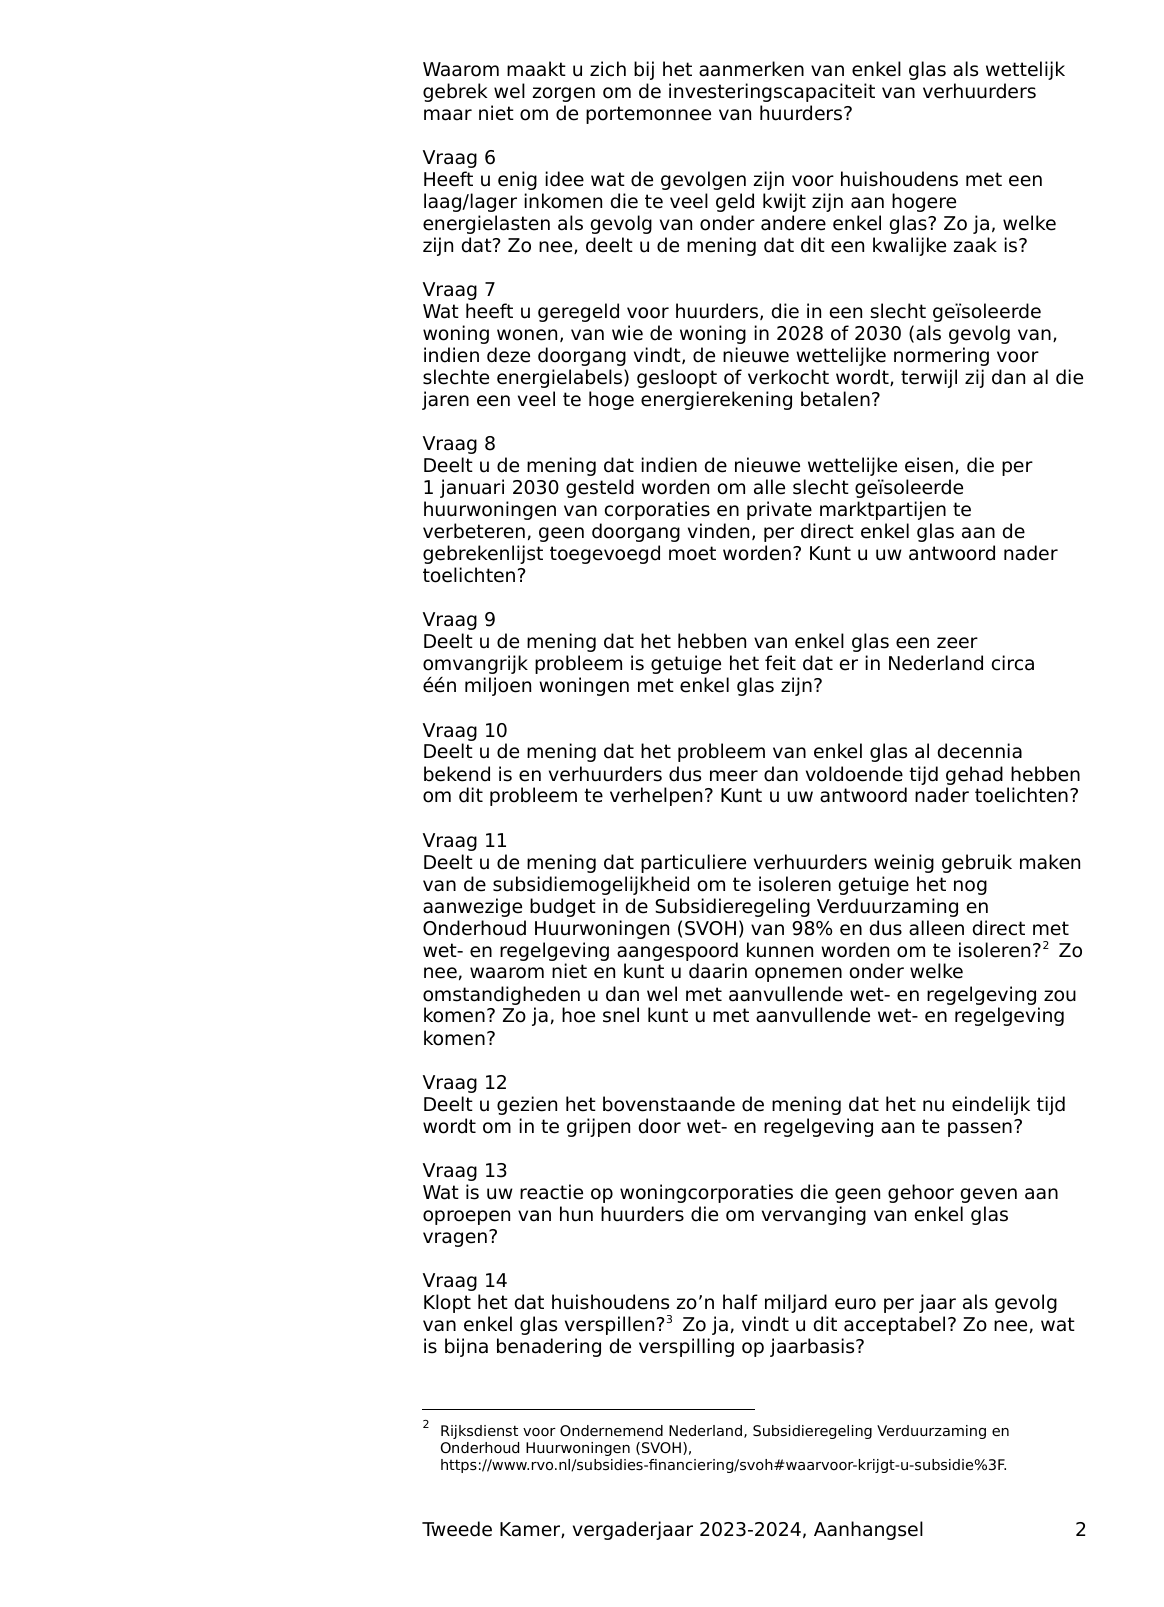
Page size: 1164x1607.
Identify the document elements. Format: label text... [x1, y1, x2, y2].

text Deelt u de mening dat het probleem van enkel glas al decennia bekend is en verhuurders dus meer dan voldoende tijd gehad hebben om dit probleem te verhelpen? Kunt u uw antwoord nader toelichten? [422, 741, 1087, 807]
text Wat heeft u geregeld voor huurders, die in een slecht geïsoleerde woning wonen, van wie de woning in 2028 of 2030 (als gevolg van, indien deze doorgang vindt, de nieuwe wettelijke normering voor slechte energielabels) gesloopt of verkocht wordt, terwijl zij dan al die jaren een veel te hoge energierekening betalen? [422, 301, 1087, 411]
text Deelt u de mening dat particuliere verhuurders weinig gebruik maken van de subsidiemogelijkheid om te isoleren getuige het nog aanwezige budget in de Subsidieregeling Verduurzaming en Onderhoud Huurwoningen (SVOH) van 98% en dus alleen direct met wet- en regelgeving aangespoord kunnen worden om te isoleren? Zo nee, waarom niet en kunt u daarin opnemen onder welke omstandigheden u dan wel met aanvullende wet- en regelgeving zou komen? Zo ja, hoe snel kunt u met aanvullende wet- en regelgeving komen? [422, 852, 1087, 1049]
text Klopt het dat huishoudens zo’n half miljard euro per jaar als gevolg van enkel glas verspillen? Zo ja, vindt u dit acceptabel? Zo nee, wat is bijna benadering de verspilling op jaarbasis? [422, 1292, 1087, 1358]
text Vraag 7 [422, 279, 1087, 301]
text Deelt u de mening dat indien de nieuwe wettelijke eisen, die per 1 januari 2030 gesteld worden om alle slecht geïsoleerde huurwoningen van corporaties en private marktpartijen te verbeteren, geen doorgang vinden, per direct enkel glas aan de gebrekenlijst toegevoegd moet worden? Kunt u uw antwoord nader toelichten? [422, 455, 1087, 587]
text Heeft u enig idee wat de gevolgen zijn voor huishoudens met een laag/lager inkomen die te veel geld kwijt zijn aan hogere energielasten als gevolg van onder andere enkel glas? Zo ja, welke zijn dat? Zo nee, deelt u de mening dat dit een kwalijke zaak is? [422, 169, 1087, 257]
text Deelt u gezien het bovenstaande de mening dat het nu eindelijk tijd wordt om in te grijpen door wet- en regelgeving aan te passen? [422, 1093, 1087, 1137]
text Vraag 11 [422, 829, 1087, 852]
text Deelt u de mening dat het hebben van enkel glas een zeer omvangrijk probleem is getuige het feit dat er in Nederland circa één miljoen woningen met enkel glas zijn? [422, 631, 1087, 697]
text Vraag 9 [422, 609, 1087, 631]
text Vraag 6 [422, 147, 1087, 169]
text Rijksdienst voor Ondernemend Nederland, Subsidieregeling Verduurzaming en Onderhoud Huurwoningen (SVOH), https://www.rvo.nl/subsidies-financiering/svoh#waarvoor-krijgt-u-subsidie%3F. [422, 1418, 1087, 1474]
text Waarom maakt u zich bij het aanmerken van enkel glas als wettelijk gebrek wel zorgen om de investeringscapaciteit van verhuurders maar niet om de portemonnee van huurders? [422, 59, 1087, 125]
text Vraag 13 [422, 1160, 1087, 1182]
text Vraag 12 [422, 1072, 1087, 1093]
text Vraag 8 [422, 433, 1087, 455]
text Wat is uw reactie op woningcorporaties die geen gehoor geven aan oproepen van hun huurders die om vervanging van enkel glas vragen? [422, 1182, 1087, 1248]
text Vraag 10 [422, 719, 1087, 741]
text Vraag 14 [422, 1270, 1087, 1292]
